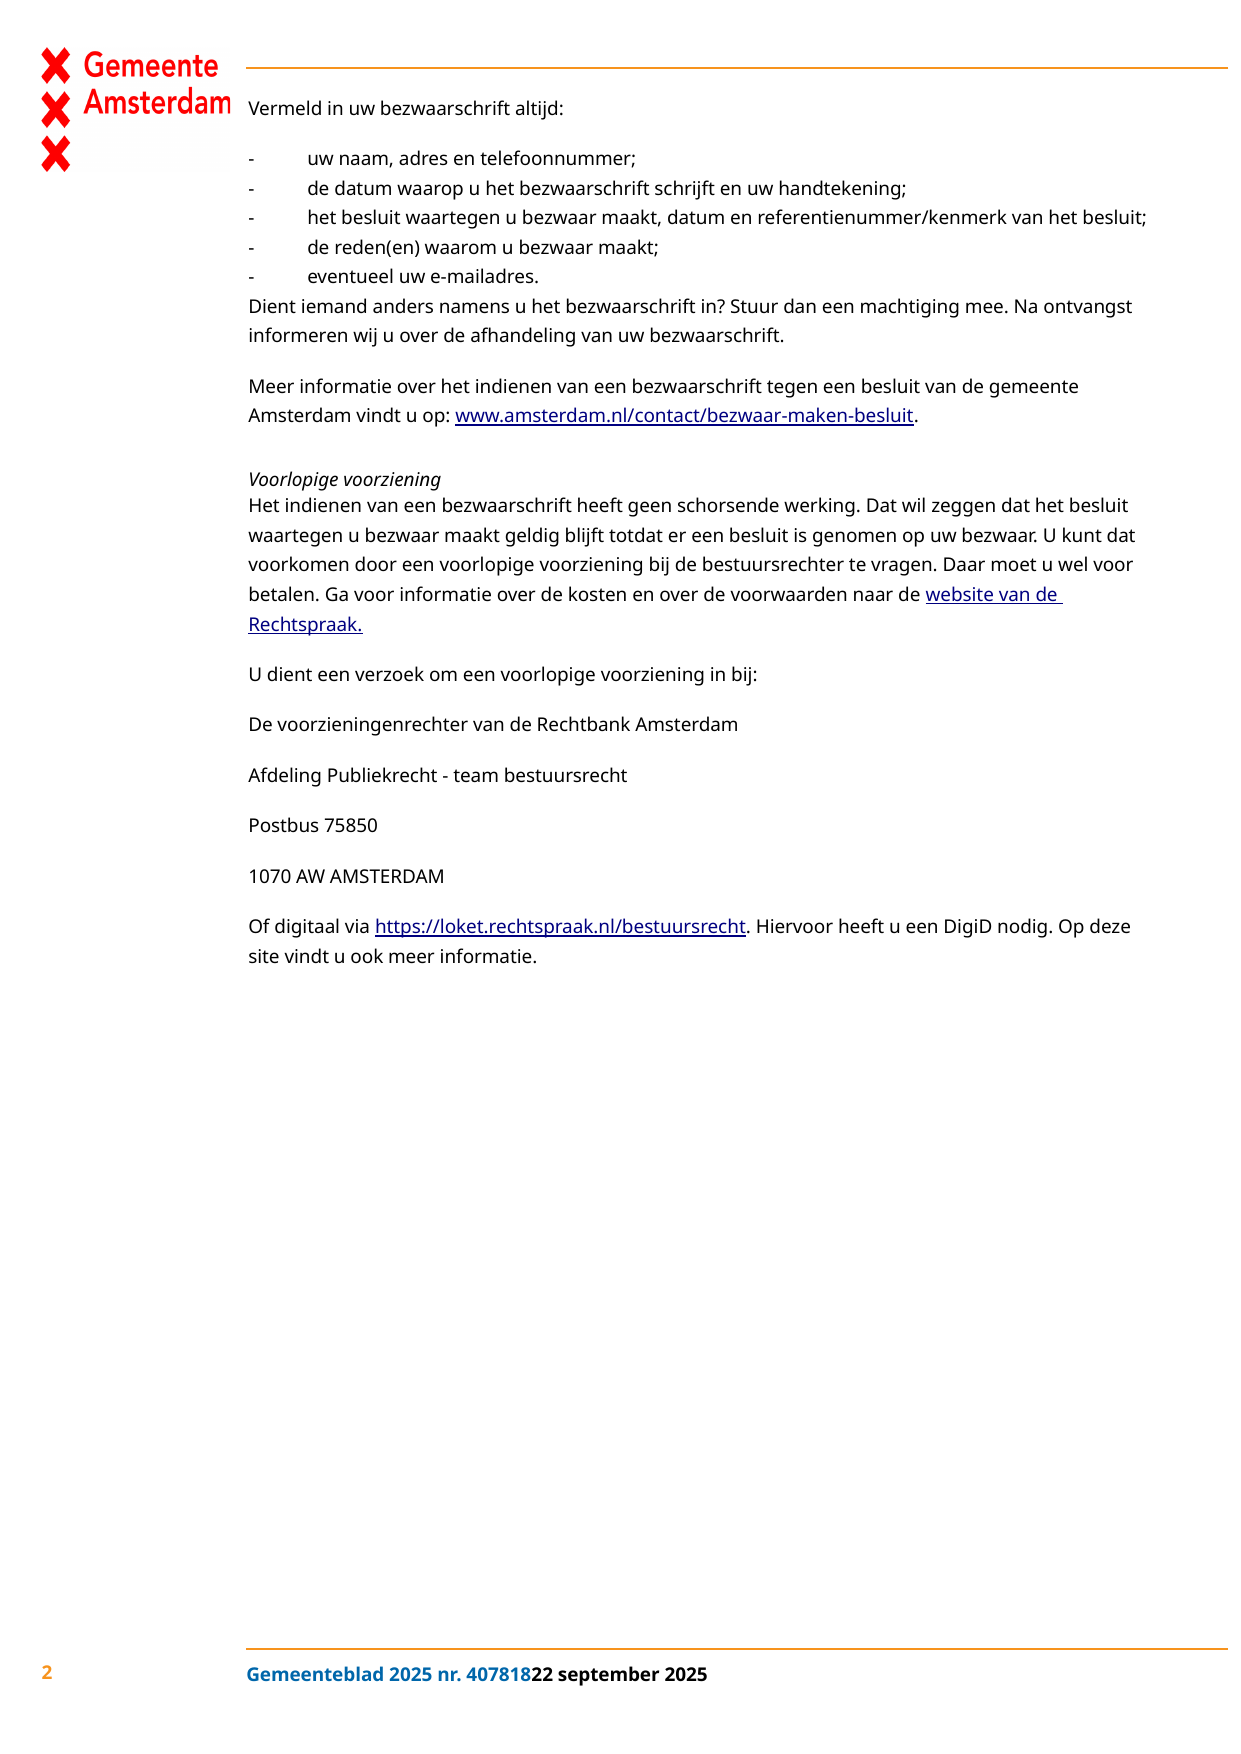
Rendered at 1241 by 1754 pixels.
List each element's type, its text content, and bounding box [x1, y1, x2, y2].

list uw naam, adres en telefoonnummer; [248, 145, 1152, 171]
text Meer informatie over het indienen van een bezwaarschrift tegen een besluit van de gemeente Amsterdam vindt u op: www.amsterdam.nl/contact/bezwaar-maken-besluit. [248, 373, 1152, 428]
text U dient een verzoek om een voorlopige voorziening in bij: [248, 661, 1152, 687]
text Het indienen van een bezwaarschrift heeft geen schorsende werking. Dat wil zeggen dat het besluit waartegen u bezwaar maakt geldig blijft totdat er een besluit is genomen op uw bezwaar. U kunt dat voorkomen door een voorlopige voorziening bij de bestuursrechter te vragen. Daar moet u wel voor betalen. Ga voor informatie over de kosten en over de voorwaarden naar de website van de Rechtspraak. [248, 492, 1152, 636]
text 1070 AW AMSTERDAM [248, 863, 1152, 888]
text Of digitaal via https://loket.rechtspraak.nl/bestuursrecht. Hiervoor heeft u een DigiD nodig. Op deze site vindt u ook meer informatie. [248, 913, 1152, 968]
text De voorzieningenrechter van de Rechtbank Amsterdam [248, 712, 1152, 737]
list het besluit waartegen u bezwaar maakt, datum en referentienummer/kenmerk van het besluit; [248, 204, 1152, 230]
text Dient iemand anders namens u het bezwaarschrift in? Stuur dan een machtiging mee. Na ontvangst informeren wij u over de afhandeling van uw bezwaarschrift. [248, 293, 1152, 348]
text Postbus 75850 [248, 812, 1152, 838]
text Afdeling Publiekrecht - team bestuursrecht [248, 762, 1152, 788]
list de reden(en) waarom u bezwaar maakt; [248, 234, 1152, 260]
text Voorlopige voorziening [248, 467, 1152, 492]
list eventueel uw e-mailadres. [248, 263, 1152, 289]
picture [41, 47, 231, 172]
list de datum waarop u het bezwaarschrift schrijft en uw handtekening; [248, 175, 1152, 201]
text Vermeld in uw bezwaarschrift altijd: [248, 95, 1152, 121]
